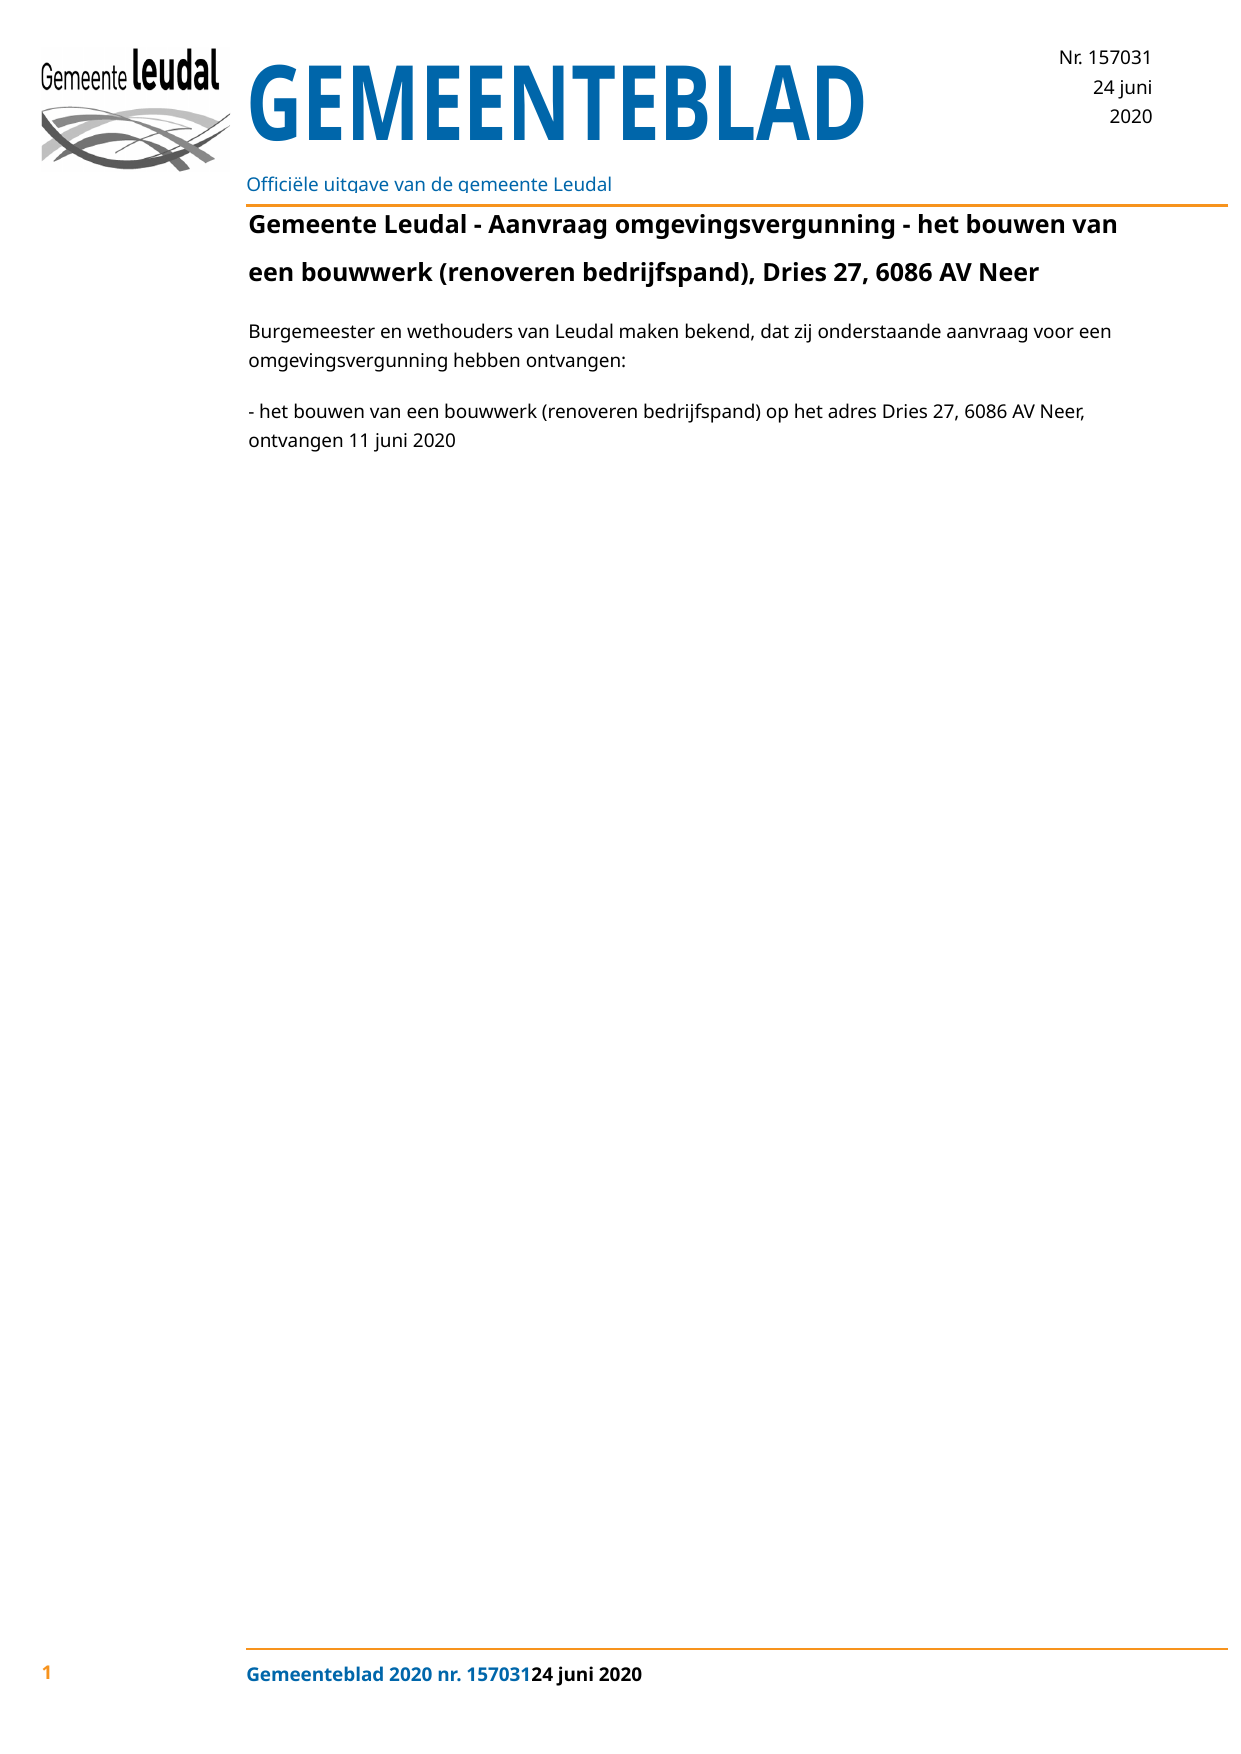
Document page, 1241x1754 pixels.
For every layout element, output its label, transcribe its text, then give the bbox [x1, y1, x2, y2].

text Gemeente Leudal - Aanvraag omgevingsvergunning - het bouwen van een bouwwerk (renoveren bedrijfspand), Dries 27, 6086 AV Neer [248, 207, 1152, 288]
text - het bouwen van een bouwwerk (renoveren bedrijfspand) op het adres Dries 27, 6086 AV Neer, ontvangen 11 juni 2020 [248, 398, 1152, 453]
picture [41, 47, 231, 172]
text Burgemeester en wethouders van Leudal maken bekend, dat zij onderstaande aanvraag voor een omgevingsvergunning hebben ontvangen: [248, 318, 1152, 373]
